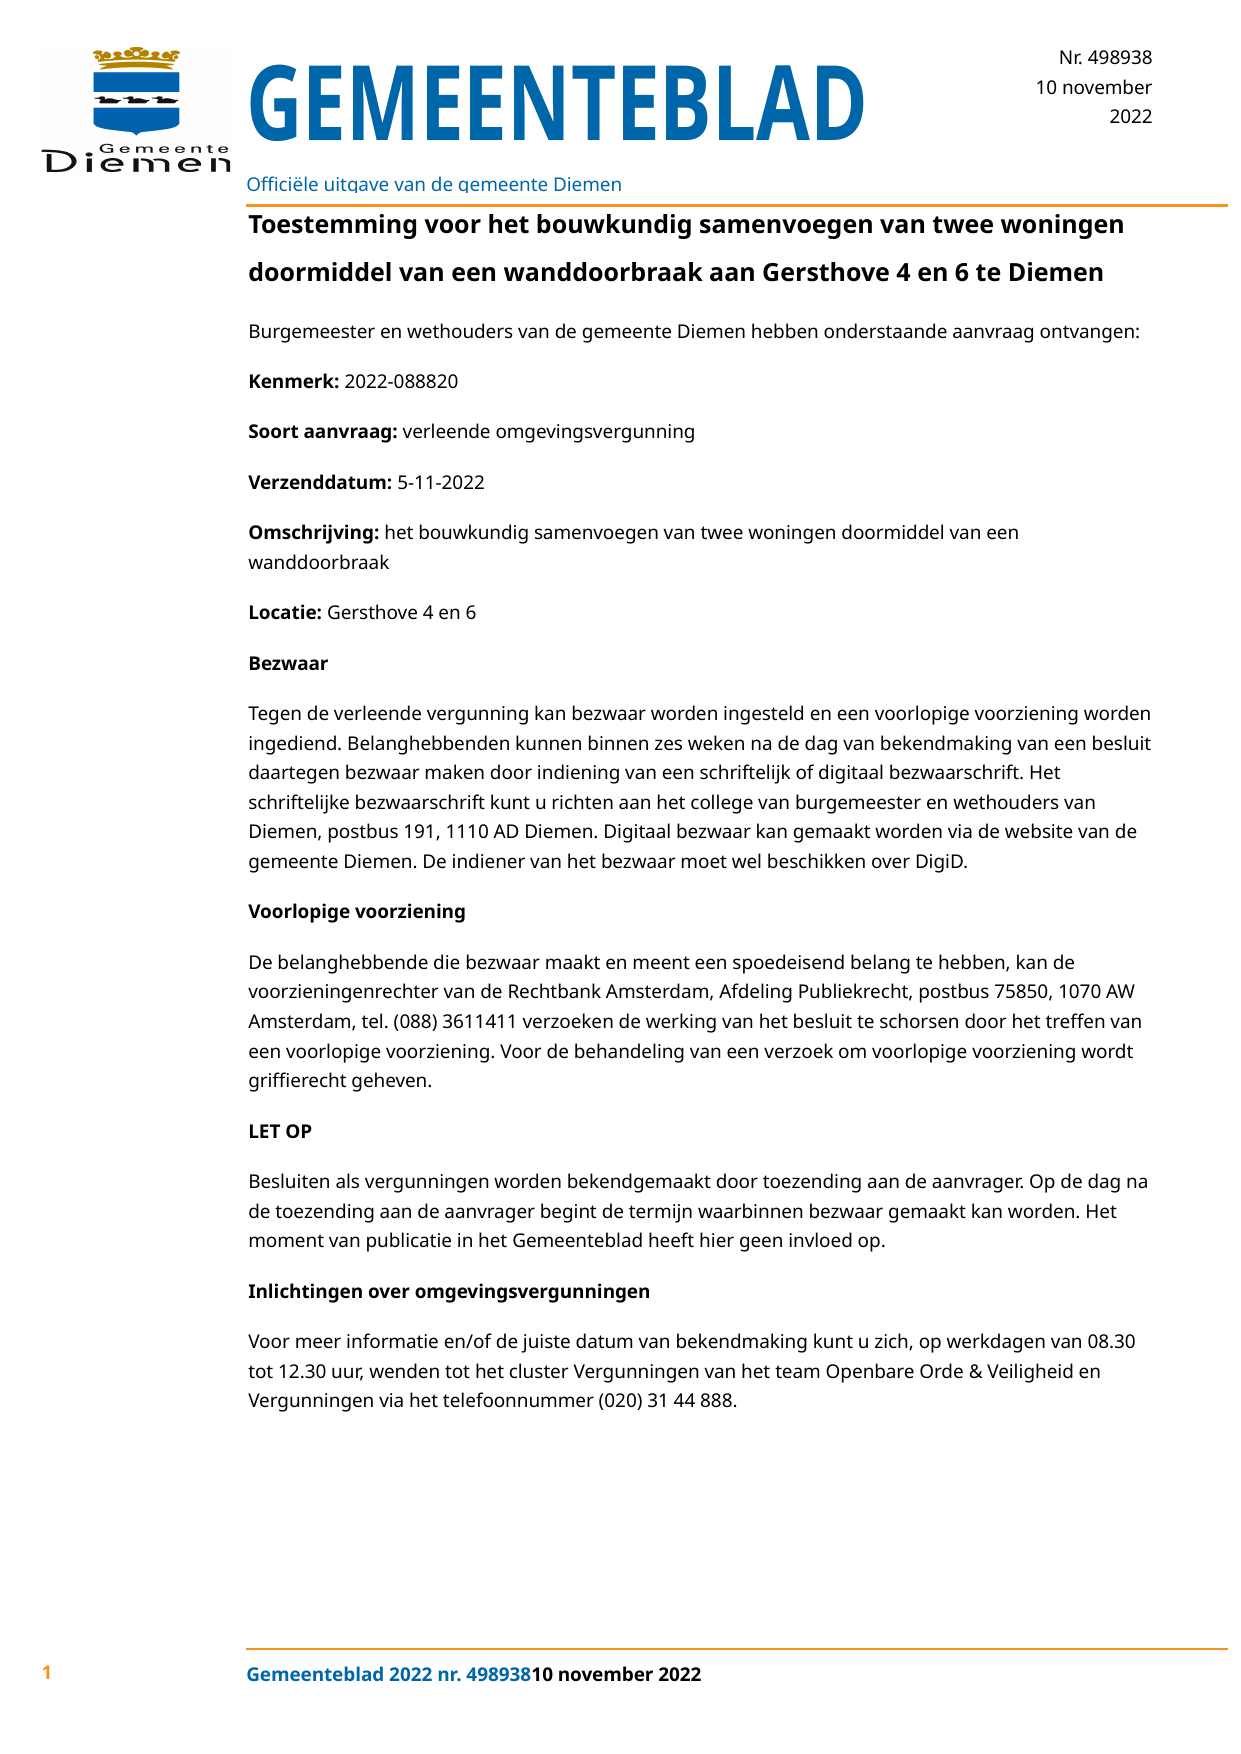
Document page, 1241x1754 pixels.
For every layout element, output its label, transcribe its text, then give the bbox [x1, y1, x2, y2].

text Inlichtingen over omgevingsvergunningen [248, 1278, 1152, 1304]
text Voorlopige voorziening [248, 899, 1152, 924]
text Toestemming voor het bouwkundig samenvoegen van twee woningen doormiddel van een wanddoorbraak aan Gersthove 4 en 6 te Diemen [248, 207, 1152, 288]
text Bezwaar [248, 650, 1152, 676]
text Soort aanvraag: verleende omgevingsvergunning [248, 419, 1152, 444]
text Besluiten als vergunningen worden bekendgemaakt door toezending aan de aanvrager. Op de dag na de toezending aan de aanvrager begint de termijn waarbinnen bezwaar gemaakt kan worden. Het moment van publicatie in het Gemeenteblad heeft hier geen invloed op. [248, 1168, 1152, 1253]
text Burgemeester en wethouders van de gemeente Diemen hebben onderstaande aanvraag ontvangen: [248, 318, 1152, 344]
text De belanghebbende die bezwaar maakt en meent een spoedeisend belang te hebben, kan de voorzieningenrechter van de Rechtbank Amsterdam, Afdeling Publiekrecht, postbus 75850, 1070 AW Amsterdam, tel. (088) 3611411 verzoeken de werking van het besluit te schorsen door het treffen van een voorlopige voorziening. Voor de behandeling van een verzoek om voorlopige voorziening wordt griffierecht geheven. [248, 949, 1152, 1093]
text Tegen de verleende vergunning kan bezwaar worden ingesteld en een voorlopige voorziening worden ingediend. Belanghebbenden kunnen binnen zes weken na de dag van bekendmaking van een besluit daartegen bezwaar maken door indiening van een schriftelijk of digitaal bezwaarschrift. Het schriftelijke bezwaarschrift kunt u richten aan het college van burgemeester en wethouders van Diemen, postbus 191, 1110 AD Diemen. Digitaal bezwaar kan gemaakt worden via de website van de gemeente Diemen. De indiener van het bezwaar moet wel beschikken over DigiD. [248, 700, 1152, 874]
text Verzenddatum: 5-11-2022 [248, 469, 1152, 495]
text Kenmerk: 2022-088820 [248, 368, 1152, 394]
text LET OP [248, 1118, 1152, 1144]
text Locatie: Gersthove 4 en 6 [248, 599, 1152, 625]
text Omschrijving: het bouwkundig samenvoegen van twee woningen doormiddel van een wanddoorbraak [248, 519, 1152, 575]
picture [41, 47, 231, 172]
text Voor meer informatie en/of de juiste datum van bekendmaking kunt u zich, op werkdagen van 08.30 tot 12.30 uur, wenden tot het cluster Vergunningen van het team Openbare Orde & Veiligheid en Vergunningen via het telefoonnummer (020) 31 44 888. [248, 1328, 1152, 1413]
